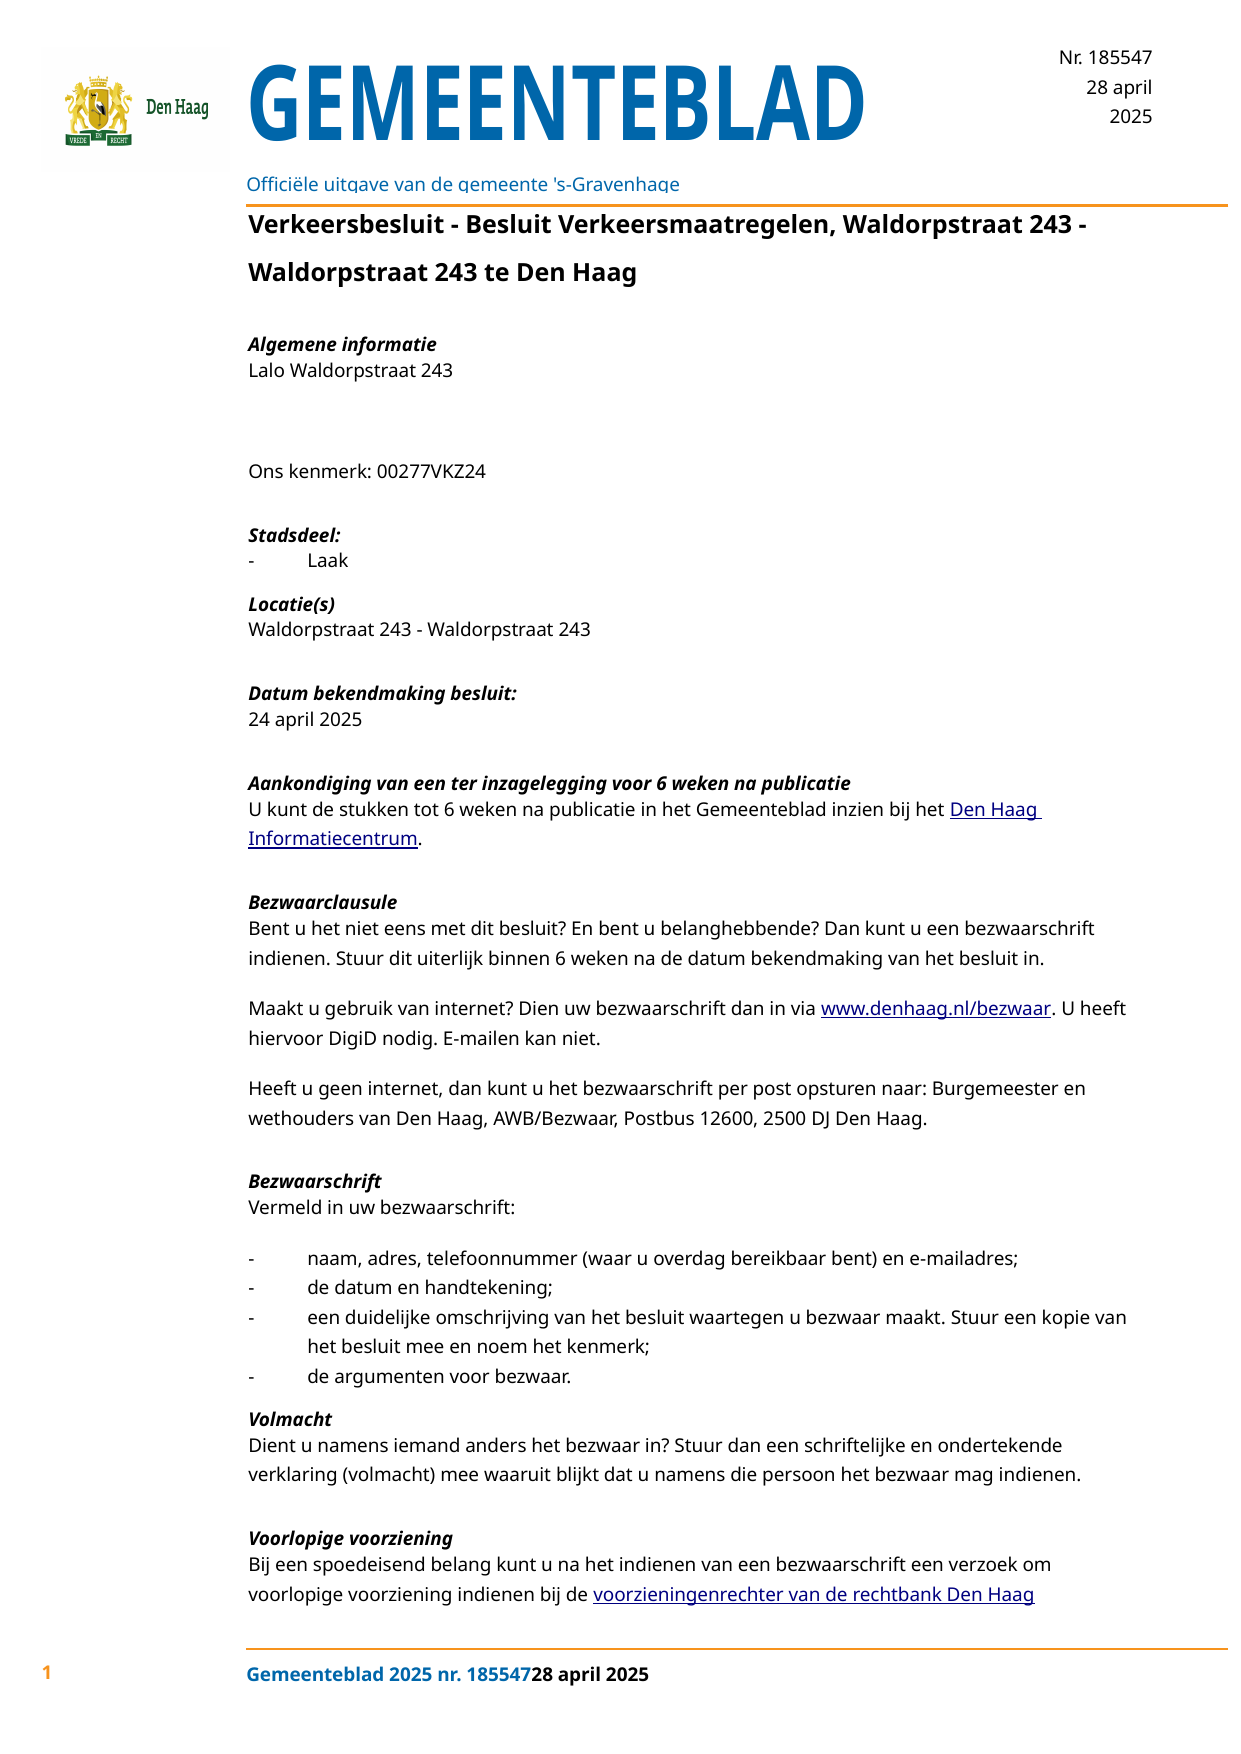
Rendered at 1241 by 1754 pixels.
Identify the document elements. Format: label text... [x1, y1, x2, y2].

text Waldorpstraat 243 - Waldorpstraat 243 [248, 617, 1152, 642]
list de argumenten voor bezwaar. [248, 1363, 1152, 1389]
text Algemene informatie [248, 331, 1152, 357]
text U kunt de stukken tot 6 weken na publicatie in het Gemeenteblad inzien bij het Den Haag Informatiecentrum. [248, 796, 1152, 851]
text Lalo Waldorpstraat 243 [248, 357, 1152, 383]
text Datum bekendmaking besluit: [248, 681, 1152, 706]
text Ons kenmerk: 00277VKZ24 [248, 458, 1152, 484]
text Voorlopige voorziening [248, 1526, 1152, 1551]
list naam, adres, telefoonnummer (waar u overdag bereikbaar bent) en e-mailadres; [248, 1245, 1152, 1271]
list een duidelijke omschrijving van het besluit waartegen u bezwaar maakt. Stuur een kopie van het besluit mee en noem het kenmerk; [248, 1304, 1152, 1359]
text Dient u namens iemand anders het bezwaar in? Stuur dan een schriftelijke en ondertekende verklaring (volmacht) mee waaruit blijkt dat u namens die persoon het bezwaar mag indienen. [248, 1432, 1152, 1487]
text Bent u het niet eens met dit besluit? En bent u belanghebbende? Dan kunt u een bezwaarschrift indienen. Stuur dit uiterlijk binnen 6 weken na de datum bekendmaking van het besluit in. [248, 915, 1152, 971]
list Laak [248, 548, 1152, 573]
text Vermeld in uw bezwaarschrift: [248, 1194, 1152, 1220]
text Bij een spoedeisend belang kunt u na het indienen van een bezwaarschrift een verzoek om voorlopige voorziening indienen bij de voorzieningenrechter van de rechtbank Den Haag [248, 1551, 1152, 1607]
text Locatie(s) [248, 591, 1152, 617]
text Maakt u gebruik van internet? Dien uw bezwaarschrift dan in via www.denhaag.nl/bezwaar. U heeft hiervoor DigiD nodig. E-mailen kan niet. [248, 995, 1152, 1051]
text Heeft u geen internet, dan kunt u het bezwaarschrift per post opsturen naar: Burgemeester en wethouders van Den Haag, AWB/Bezwaar, Postbus 12600, 2500 DJ Den Haag. [248, 1075, 1152, 1131]
text Stadsdeel: [248, 522, 1152, 548]
list de datum en handtekening; [248, 1274, 1152, 1300]
text 24 april 2025 [248, 706, 1152, 732]
text Verkeersbesluit - Besluit Verkeersmaatregelen, Waldorpstraat 243 - Waldorpstraat 243 te Den Haag [248, 207, 1152, 288]
text Aankondiging van een ter inzagelegging voor 6 weken na publicatie [248, 770, 1152, 796]
picture [41, 47, 231, 172]
text Bezwaarclausule [248, 889, 1152, 915]
text Bezwaarschrift [248, 1169, 1152, 1194]
text Volmacht [248, 1406, 1152, 1432]
